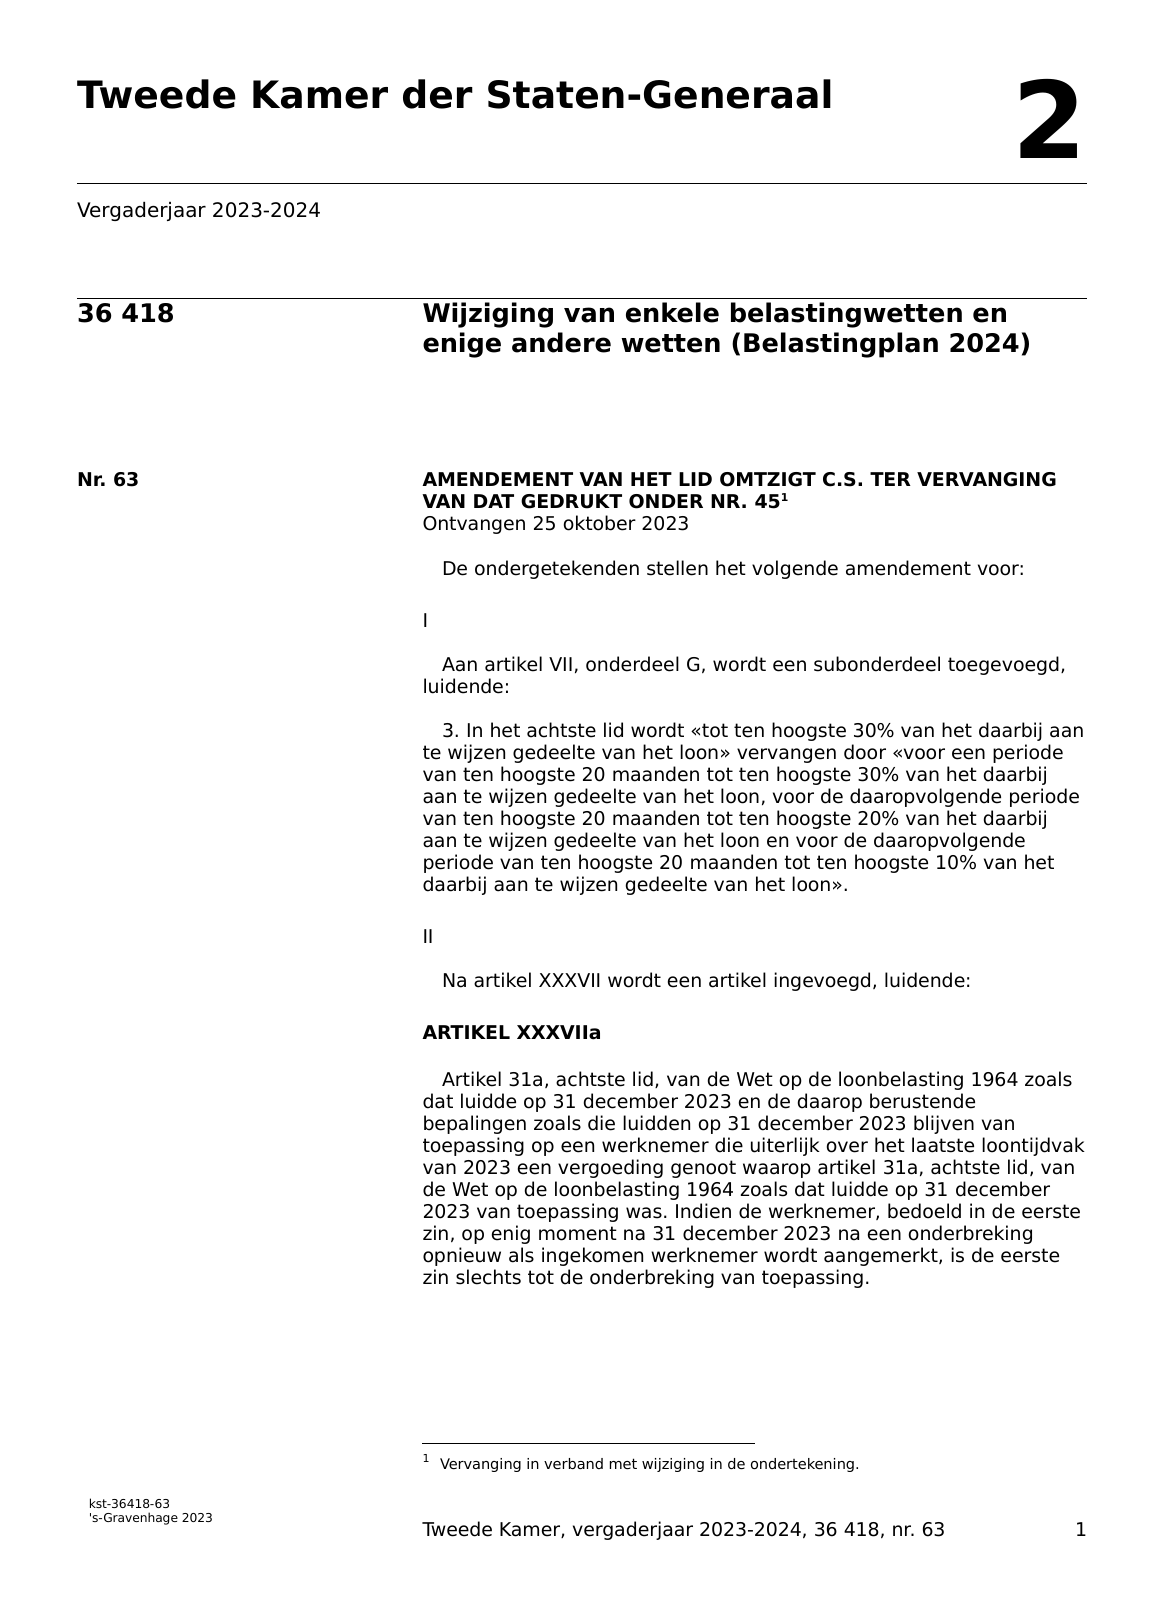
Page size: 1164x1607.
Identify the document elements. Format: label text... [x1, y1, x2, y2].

subtitle II [422, 926, 1087, 948]
text 3. In het achtste lid wordt «tot ten hoogste 30% van het daarbij aan te wijzen gedeelte van het loon» vervangen door «voor een periode van ten hoogste 20 maanden tot ten hoogste 30% van het daarbij aan te wijzen gedeelte van het loon, voor de daaropvolgende periode van ten hoogste 20 maanden tot ten hoogste 20% van het daarbij aan te wijzen gedeelte van het loon en voor de daaropvolgende periode van ten hoogste 20 maanden tot ten hoogste 10% van het daarbij aan te wijzen gedeelte van het loon». [422, 720, 1087, 896]
text Aan artikel VII, onderdeel G, wordt een subonderdeel toegevoegd, luidende: [422, 654, 1087, 698]
text De ondergetekenden stellen het volgende amendement voor: [422, 557, 1087, 579]
table_cell Vergaderjaar 2023-2024 [77, 184, 1087, 298]
text Artikel 31a, achtste lid, van de Wet op de loonbelasting 1964 zoals dat luidde op 31 december 2023 en de daarop berustende bepalingen zoals die luidden op 31 december 2023 blijven van toepassing op een werknemer die uiterlijk over het laatste loontijdvak van 2023 een vergoeding genoot waarop artikel 31a, achtste lid, van de Wet op de loonbelasting 1964 zoals dat luidde op 31 december 2023 van toepassing was. Indien de werknemer, bedoeld in de eerste zin, op enig moment na 31 december 2023 na een onderbreking opnieuw als ingekomen werknemer wordt aangemerkt, is de eerste zin slechts tot de onderbreking van toepassing. [422, 1069, 1087, 1288]
subtitle ARTIKEL XXXVIIa [422, 1022, 1087, 1044]
text Na artikel XXXVII wordt een artikel ingevoegd, luidende: [422, 970, 1087, 992]
text 's-Gravenhage 2023 [88, 1511, 323, 1525]
subtitle I [422, 609, 1087, 631]
table_header Tweede Kamer der Staten-Generaal [77, 59, 886, 183]
subtitle 36 418 Wijziging van enkele belastingwetten en enige andere wetten (Belastingplan 2024) [77, 299, 1087, 358]
text kst-36418-63 [88, 1497, 323, 1511]
subtitle Nr. 63 AMENDEMENT VAN HET LID OMTZIGT C.S. TER VERVANGING VAN DAT GEDRUKT ONDER NR. 45 [77, 469, 1087, 513]
text Vervanging in verband met wijziging in de ondertekening. [422, 1452, 1087, 1474]
text Ontvangen 25 oktober 2023 [422, 513, 1087, 535]
table_header 2 [886, 59, 1087, 183]
